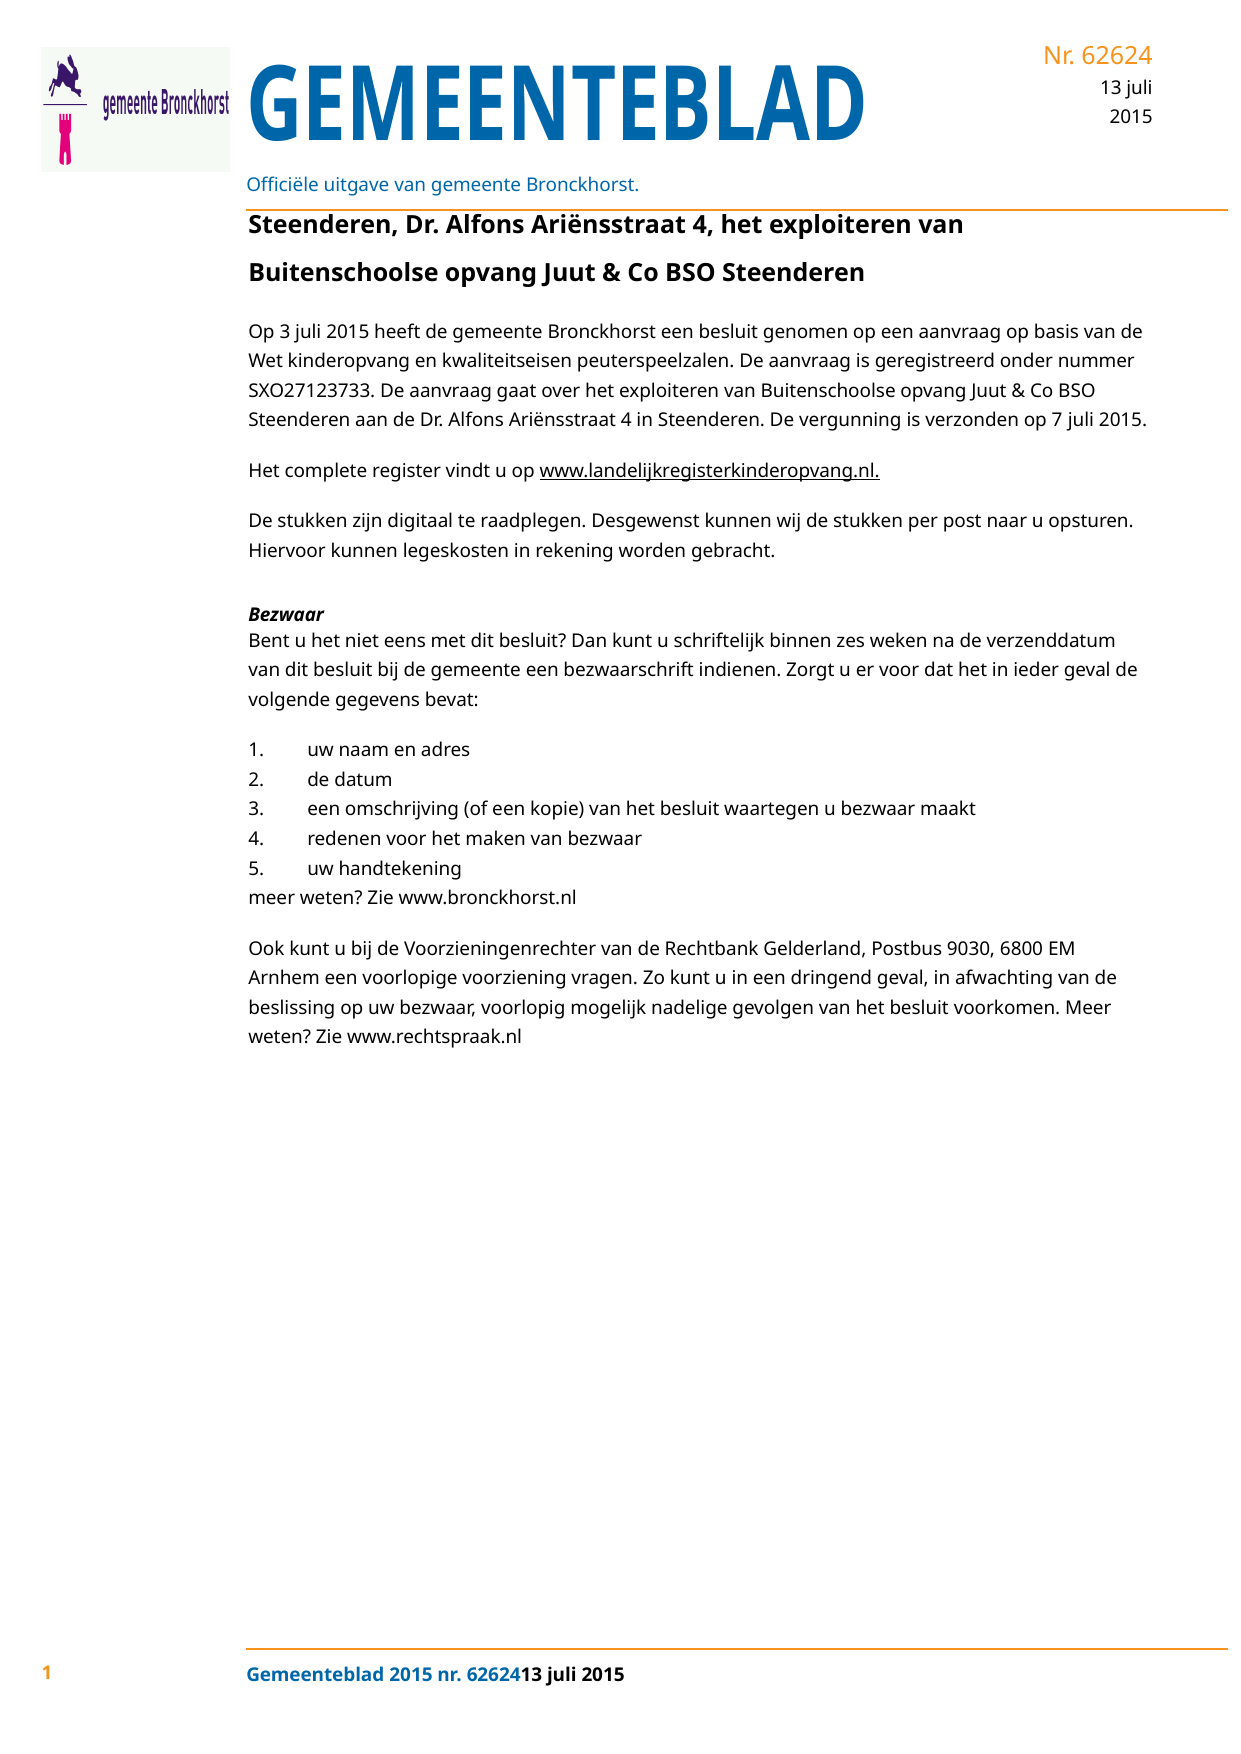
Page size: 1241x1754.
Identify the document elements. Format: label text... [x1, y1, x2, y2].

list een omschrijving (of een kopie) van het besluit waartegen u bezwaar maakt [248, 796, 1152, 821]
text Ook kunt u bij de Voorzieningenrechter van de Rechtbank Gelderland, Postbus 9030, 6800 EM Arnhem een voorlopige voorziening vragen. Zo kunt u in een dringend geval, in afwachting van de beslissing op uw bezwaar, voorlopig mogelijk nadelige gevolgen van het besluit voorkomen. Meer weten? Zie www.rechtspraak.nl [248, 935, 1152, 1049]
text meer weten? Zie www.bronckhorst.nl [248, 884, 1152, 910]
text Bent u het niet eens met dit besluit? Dan kunt u schriftelijk binnen zes weken na de verzenddatum van dit besluit bij de gemeente een bezwaarschrift indienen. Zorgt u er voor dat het in ieder geval de volgende gegevens bevat: [248, 627, 1152, 712]
list uw naam en adres [248, 736, 1152, 762]
list uw handtekening [248, 855, 1152, 880]
text De stukken zijn digitaal te raadplegen. Desgewenst kunnen wij de stukken per post naar u opsturen. Hiervoor kunnen legeskosten in rekening worden gebracht. [248, 507, 1152, 563]
text Steenderen, Dr. Alfons Ariënsstraat 4, het exploiteren van Buitenschoolse opvang Juut & Co BSO Steenderen [248, 211, 1152, 288]
list de datum [248, 766, 1152, 792]
picture [41, 47, 231, 172]
list redenen voor het maken van bezwaar [248, 825, 1152, 851]
text Het complete register vindt u op www.landelijkregisterkinderopvang.nl. [248, 457, 1152, 483]
text Op 3 juli 2015 heeft de gemeente Bronckhorst een besluit genomen op een aanvraag op basis van de Wet kinderopvang en kwaliteitseisen peuterspeelzalen. De aanvraag is geregistreerd onder nummer SXO27123733. De aanvraag gaat over het exploiteren van Buitenschoolse opvang Juut & Co BSO Steenderen aan de Dr. Alfons Ariënsstraat 4 in Steenderen. De vergunning is verzonden op 7 juli 2015. [248, 318, 1152, 432]
text Bezwaar [248, 601, 1152, 627]
